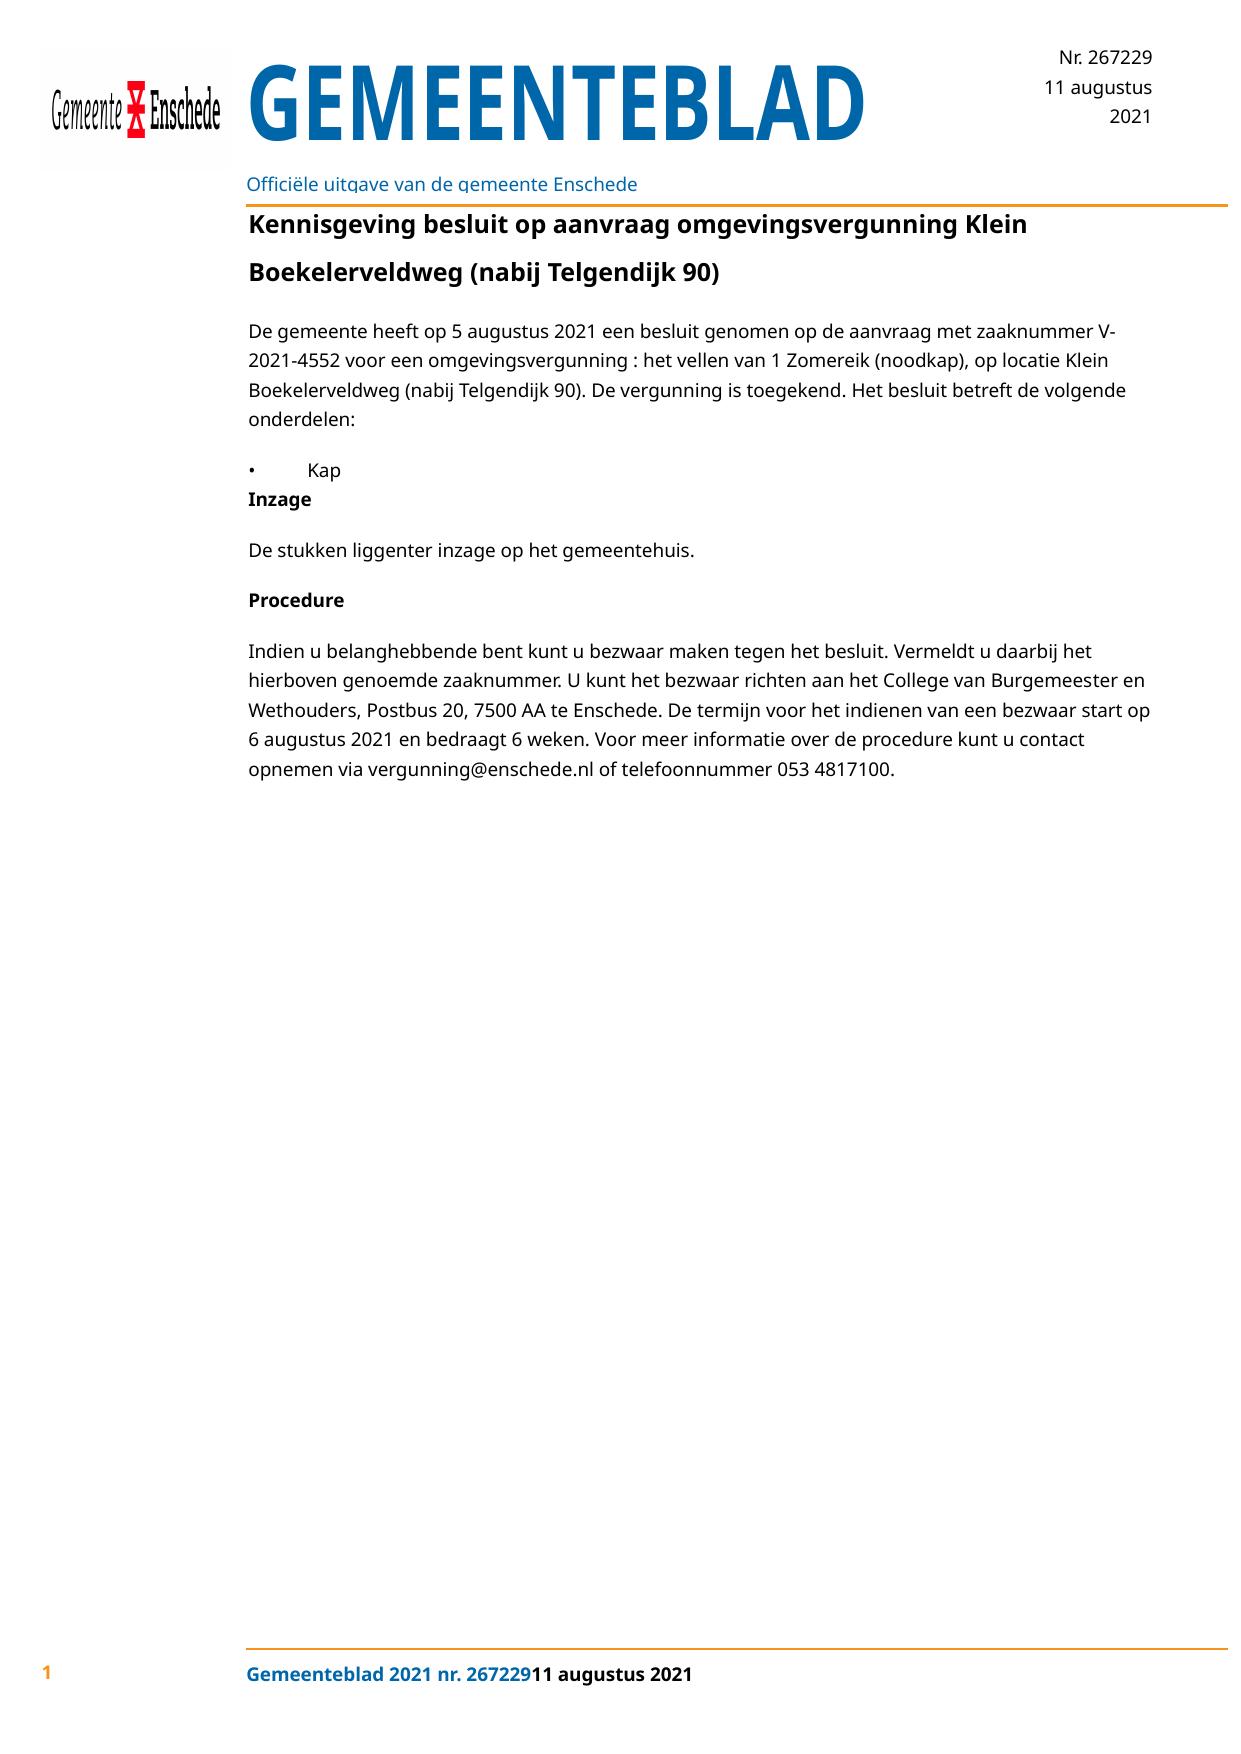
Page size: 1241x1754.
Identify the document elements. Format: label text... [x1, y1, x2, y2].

text De gemeente heeft op 5 augustus 2021 een besluit genomen op de aanvraag met zaaknummer V-2021-4552 voor een omgevingsvergunning : het vellen van 1 Zomereik (noodkap), op locatie Klein Boekelerveldweg (nabij Telgendijk 90). De vergunning is toegekend. Het besluit betreft de volgende onderdelen: [248, 318, 1152, 432]
text Inzage [248, 487, 1152, 512]
text Procedure [248, 587, 1152, 613]
picture [41, 47, 231, 172]
text De stukken liggenter inzage op het gemeentehuis. [248, 537, 1152, 563]
text Indien u belanghebbende bent kunt u bezwaar maken tegen het besluit. Vermeldt u daarbij het hierboven genoemde zaaknummer. U kunt het bezwaar richten aan het College van Burgemees­ter en Wethouders, Postbus 20, 7500 AA te Enschede. De termijn voor het indienen van een bezwaar start op 6 augustus 2021 en bedraagt 6 weken. Voor meer informatie over de procedure kunt u contact opnemen via vergunning@enschede.nl of telefoonnummer 053 4817100. [248, 638, 1152, 782]
list Kap [248, 457, 1152, 483]
text Kennisgeving besluit op aanvraag omgevingsvergunning Klein Boekelerveldweg (nabij Telgendijk 90) [248, 207, 1152, 288]
